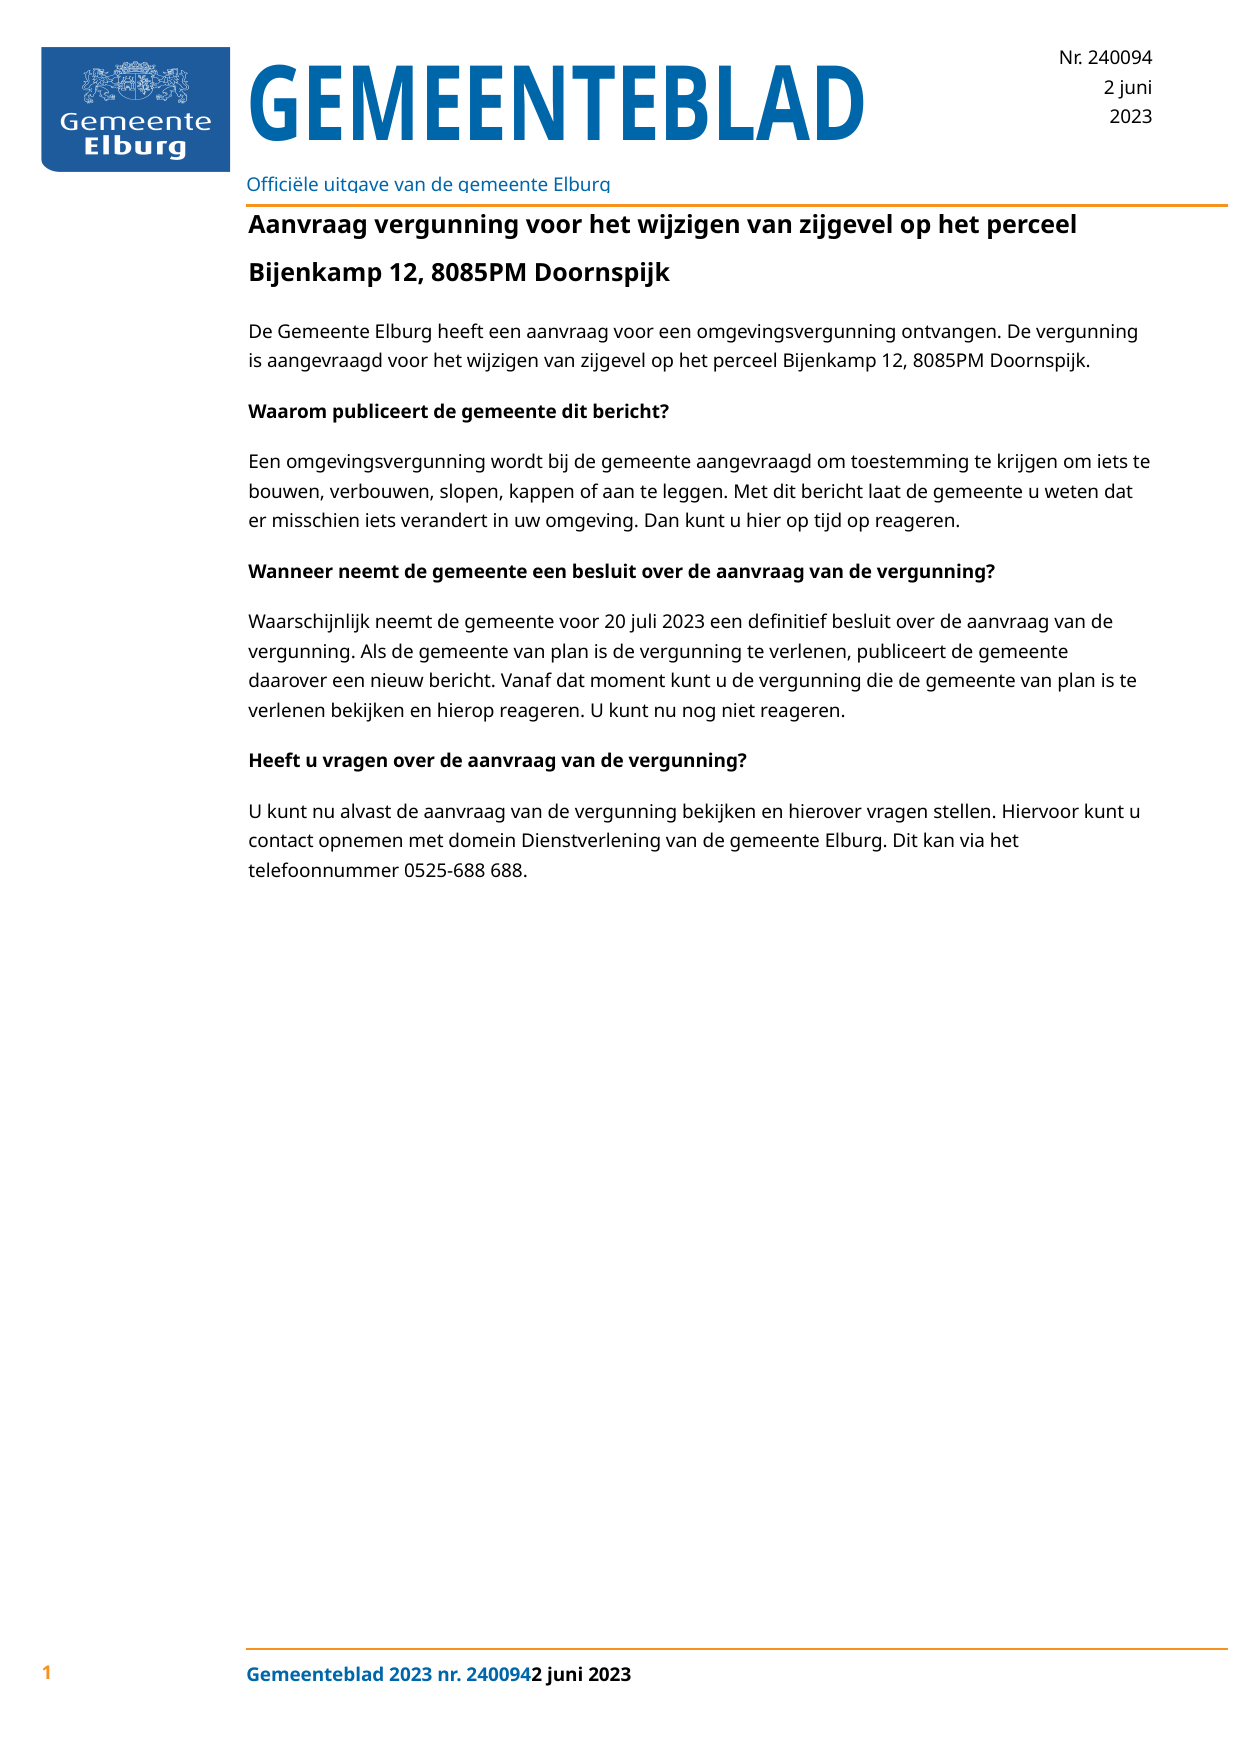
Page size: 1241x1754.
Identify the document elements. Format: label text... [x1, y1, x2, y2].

text De Gemeente Elburg heeft een aanvraag voor een omgevingsvergunning ontvangen. De vergunning is aangevraagd voor het wijzigen van zijgevel op het perceel Bijenkamp 12, 8085PM Doornspijk. [248, 318, 1152, 373]
text U kunt nu alvast de aanvraag van de vergunning bekijken en hierover vragen stellen. Hiervoor kunt u contact opnemen met domein Dienstverlening van de gemeente Elburg. Dit kan via het telefoonnummer 0525-688 688. [248, 798, 1152, 883]
text Heeft u vragen over de aanvraag van de vergunning? [248, 747, 1152, 773]
text Aanvraag vergunning voor het wijzigen van zijgevel op het perceel Bijenkamp 12, 8085PM Doornspijk [248, 207, 1152, 288]
text Waarom publiceert de gemeente dit bericht? [248, 398, 1152, 424]
text Waarschijnlijk neemt de gemeente voor 20 juli 2023 een definitief besluit over de aanvraag van de vergunning. Als de gemeente van plan is de vergunning te verlenen, publiceert de gemeente daarover een nieuw bericht. Vanaf dat moment kunt u de vergunning die de gemeente van plan is te verlenen bekijken en hierop reageren. U kunt nu nog niet reageren. [248, 608, 1152, 723]
text Wanneer neemt de gemeente een besluit over de aanvraag van de vergunning? [248, 558, 1152, 584]
text Een omgevingsvergunning wordt bij de gemeente aangevraagd om toestemming te krijgen om iets te bouwen, verbouwen, slopen, kappen of aan te leggen. Met dit bericht laat de gemeente u weten dat er misschien iets verandert in uw omgeving. Dan kunt u hier op tijd op reageren. [248, 448, 1152, 533]
picture [41, 47, 231, 172]
